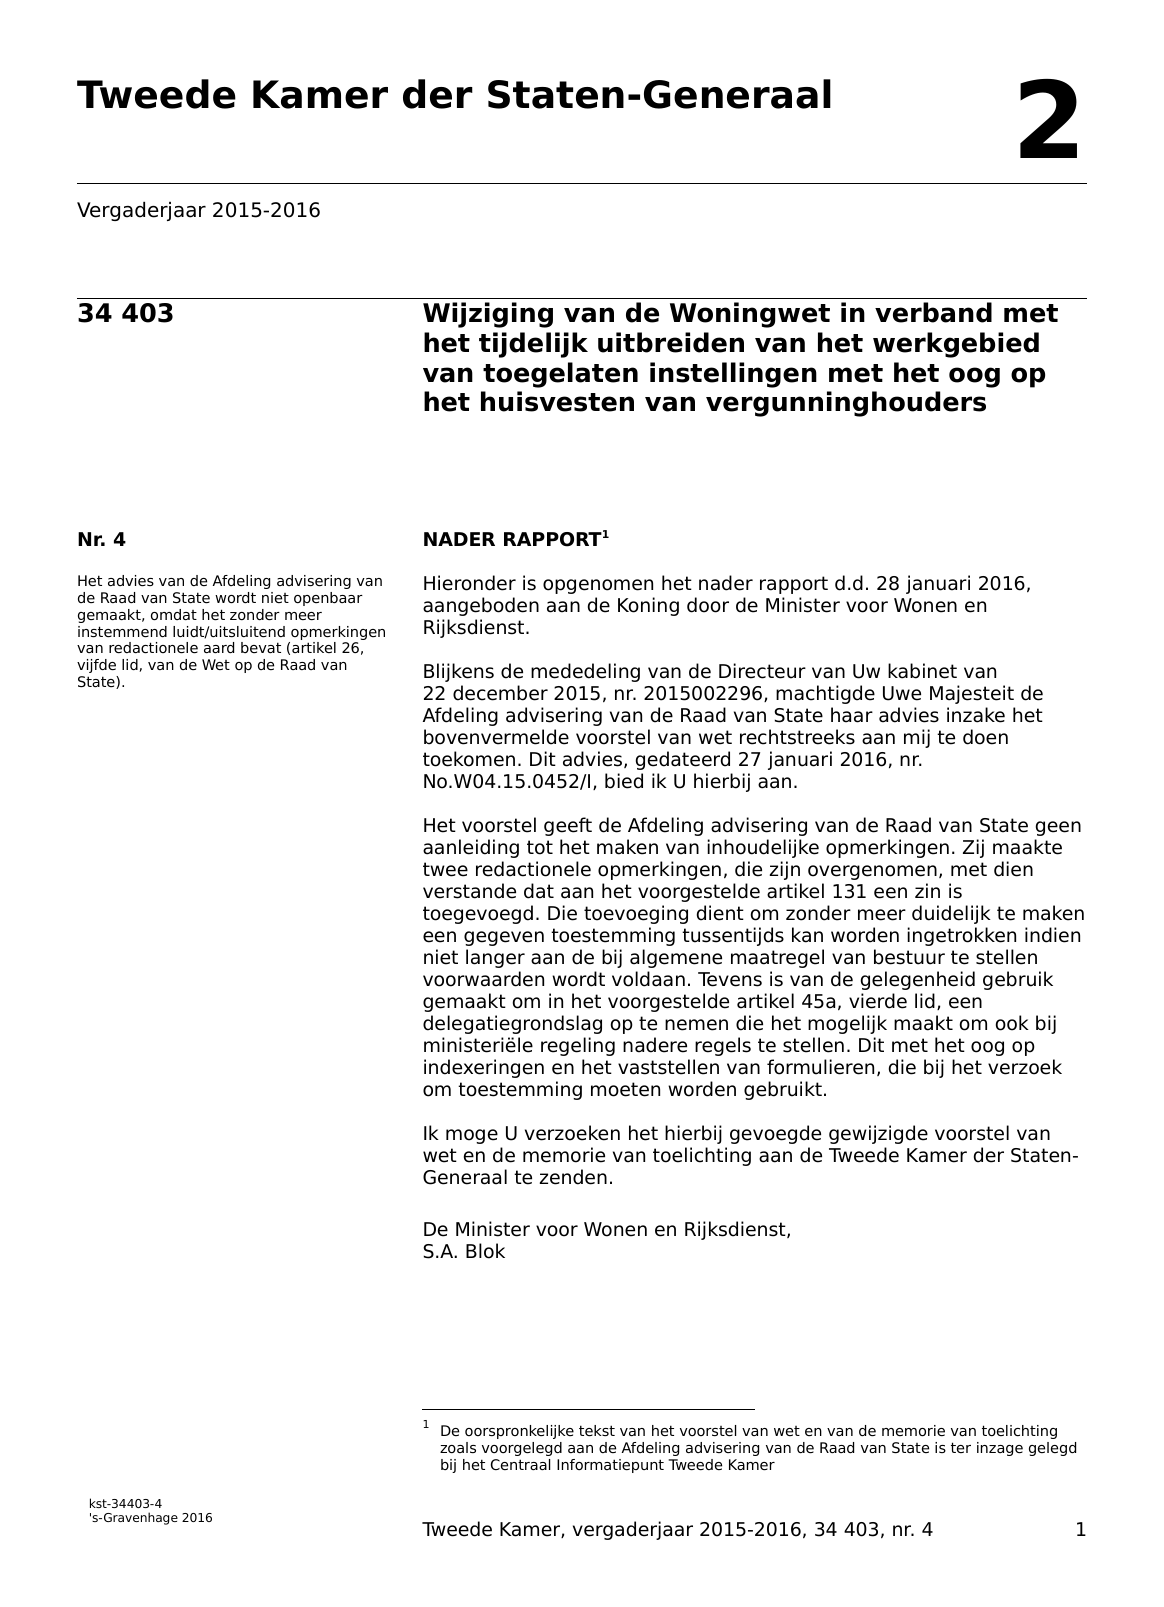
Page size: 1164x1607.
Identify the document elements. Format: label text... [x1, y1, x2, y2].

table_header 2 [886, 59, 1087, 183]
text kst-34403-4 [88, 1497, 323, 1511]
table_cell Vergaderjaar 2015-2016 [77, 184, 1087, 298]
text 's-Gravenhage 2016 [88, 1511, 323, 1525]
text De oorspronkelijke tekst van het voorstel van wet en van de memorie van toelichting zoals voorgelegd aan de Afdeling advisering van de Raad van State is ter inzage gelegd bij het Centraal Informatiepunt Tweede Kamer [422, 1418, 1087, 1474]
text Hieronder is opgenomen het nader rapport d.d. 28 januari 2016, aangeboden aan de Koning door de Minister voor Wonen en Rijksdienst. [422, 573, 1087, 639]
subtitle Nr. 4 NADER RAPPORT [77, 529, 1087, 551]
text Het advies van de Afdeling advisering van de Raad van State wordt niet openbaar gemaakt, omdat het zonder meer instemmend luidt/uitsluitend opmerkingen van redactionele aard bevat (artikel 26, vijfde lid, van de Wet op de Raad van State). [77, 573, 399, 691]
text Ik moge U verzoeken het hierbij gevoegde gewijzigde voorstel van wet en de memorie van toelichting aan de Tweede Kamer der Staten-Generaal te zenden. [422, 1123, 1087, 1189]
text De Minister voor Wonen en Rijksdienst, S.A. Blok [422, 1219, 1087, 1263]
text Het voorstel geeft de Afdeling advisering van de Raad van State geen aanleiding tot het maken van inhoudelijke opmerkingen. Zij maakte twee redactionele opmerkingen, die zijn overgenomen, met dien verstande dat aan het voorgestelde artikel 131 een zin is toegevoegd. Die toevoeging dient om zonder meer duidelijk te maken een gegeven toestemming tussentijds kan worden ingetrokken indien niet langer aan de bij algemene maatregel van bestuur te stellen voorwaarden wordt voldaan. Tevens is van de gelegenheid gebruik gemaakt om in het voorgestelde artikel 45a, vierde lid, een delegatiegrondslag op te nemen die het mogelijk maakt om ook bij ministeriële regeling nadere regels te stellen. Dit met het oog op indexeringen en het vaststellen van formulieren, die bij het verzoek om toestemming moeten worden gebruikt. [422, 815, 1087, 1101]
text Blijkens de mededeling van de Directeur van Uw kabinet van 22 december 2015, nr. 2015002296, machtigde Uwe Majesteit de Afdeling advisering van de Raad van State haar advies inzake het bovenvermelde voorstel van wet rechtstreeks aan mij te doen toekomen. Dit advies, gedateerd 27 januari 2016, nr. No.W04.15.0452/I, bied ik U hierbij aan. [422, 661, 1087, 793]
subtitle 34 403 Wijziging van de Woningwet in verband met het tijdelijk uitbreiden van het werkgebied van toegelaten instellingen met het oog op het huisvesten van vergunninghouders [77, 299, 1087, 418]
table_header Tweede Kamer der Staten-Generaal [77, 59, 886, 183]
